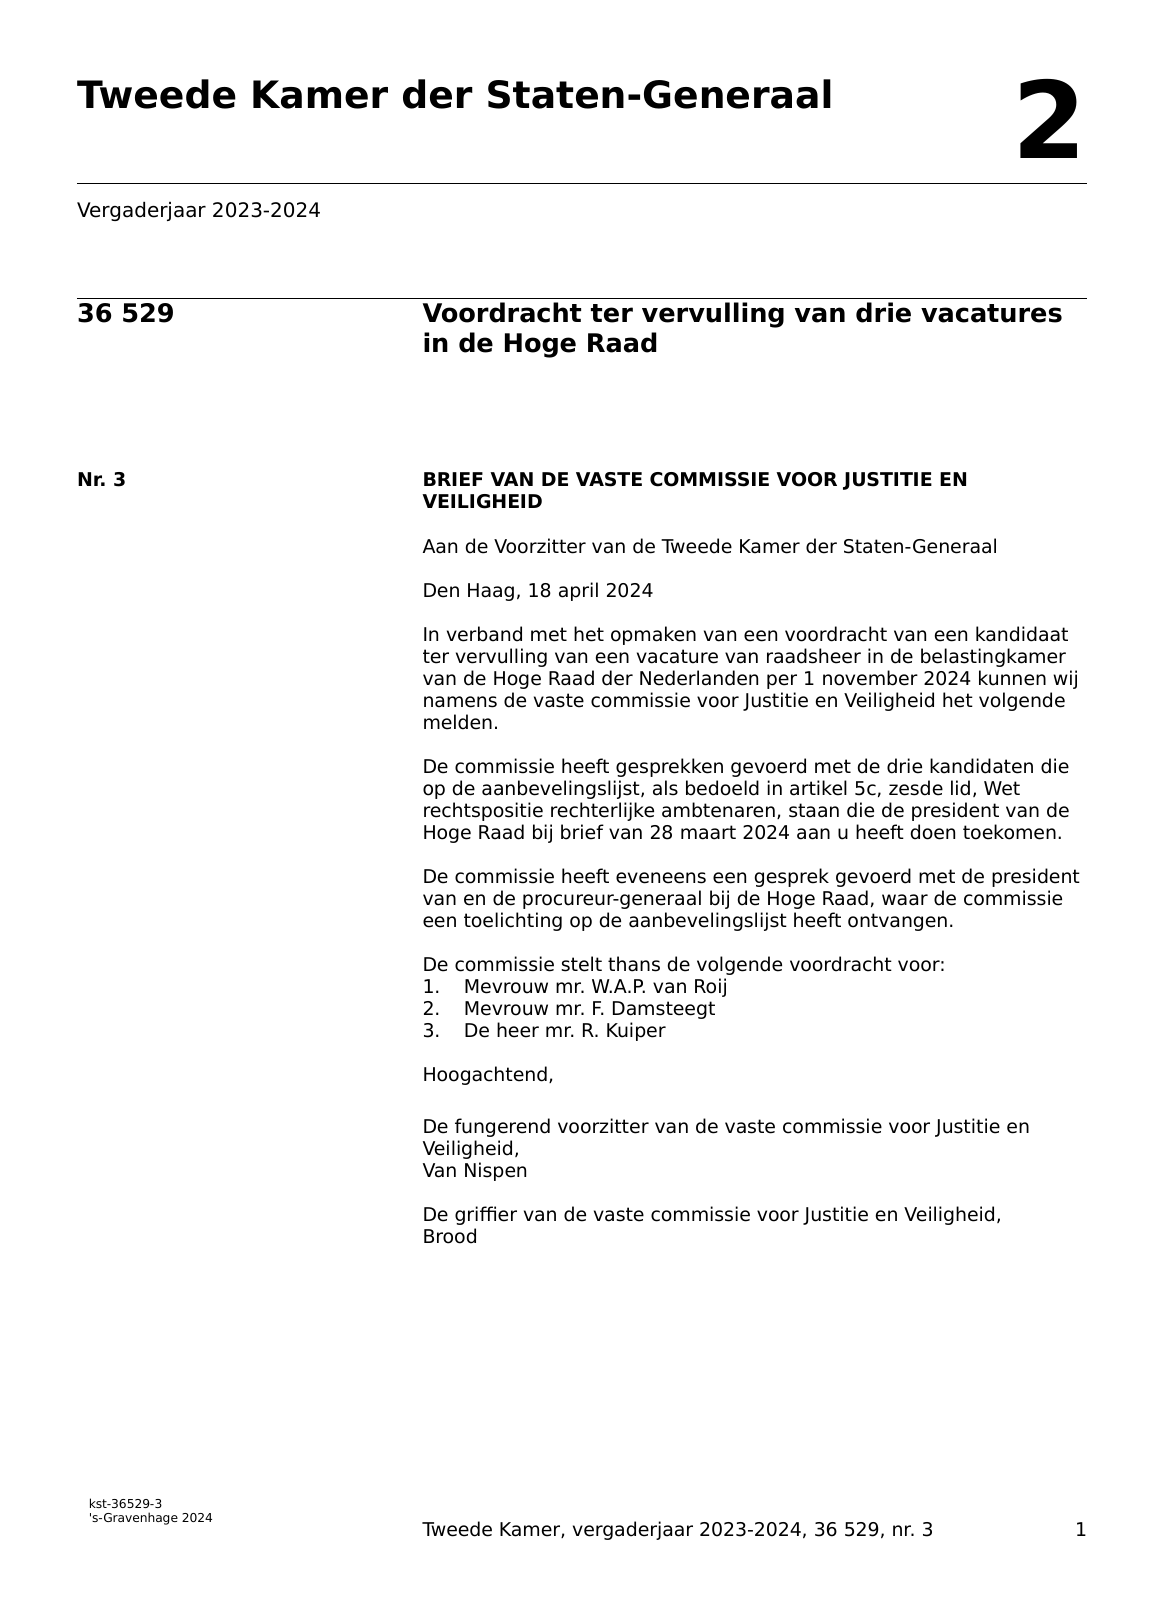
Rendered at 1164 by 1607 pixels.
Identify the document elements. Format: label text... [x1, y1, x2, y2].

text Aan de Voorzitter van de Tweede Kamer der Staten-Generaal [422, 536, 1087, 557]
subtitle Nr. 3 BRIEF VAN DE VASTE COMMISSIE VOOR JUSTITIE EN VEILIGHEID [77, 469, 1087, 513]
text De commissie heeft eveneens een gesprek gevoerd met de president van en de procureur-generaal bij de Hoge Raad, waar de commissie een toelichting op de aanbevelingslijst heeft ontvangen. [422, 866, 1087, 932]
text Hoogachtend, [422, 1064, 1087, 1086]
text 's-Gravenhage 2024 [88, 1511, 323, 1525]
table_header 2 [886, 59, 1087, 183]
table_cell Vergaderjaar 2023-2024 [77, 184, 1087, 298]
text 3. De heer mr. R. Kuiper [422, 1020, 1087, 1042]
text De fungerend voorzitter van de vaste commissie voor Justitie en Veiligheid, Van Nispen [422, 1116, 1087, 1182]
text De commissie heeft gesprekken gevoerd met de drie kandidaten die op de aanbevelingslijst, als bedoeld in artikel 5c, zesde lid, Wet rechtspositie rechterlijke ambtenaren, staan die de president van de Hoge Raad bij brief van 28 maart 2024 aan u heeft doen toekomen. [422, 756, 1087, 844]
table_header Tweede Kamer der Staten-Generaal [77, 59, 886, 183]
text De commissie stelt thans de volgende voordracht voor: [422, 954, 1087, 976]
text 2. Mevrouw mr. F. Damsteegt [422, 998, 1087, 1020]
text In verband met het opmaken van een voordracht van een kandidaat ter vervulling van een vacature van raadsheer in de belastingkamer van de Hoge Raad der Nederlanden per 1 november 2024 kunnen wij namens de vaste commissie voor Justitie en Veiligheid het volgende melden. [422, 624, 1087, 734]
text Den Haag, 18 april 2024 [422, 580, 1087, 602]
text 1. Mevrouw mr. W.A.P. van Roij [422, 976, 1087, 998]
text kst-36529-3 [88, 1497, 323, 1511]
text De griffier van de vaste commissie voor Justitie en Veiligheid, Brood [422, 1204, 1087, 1248]
subtitle 36 529 Voordracht ter vervulling van drie vacatures in de Hoge Raad [77, 299, 1087, 358]
